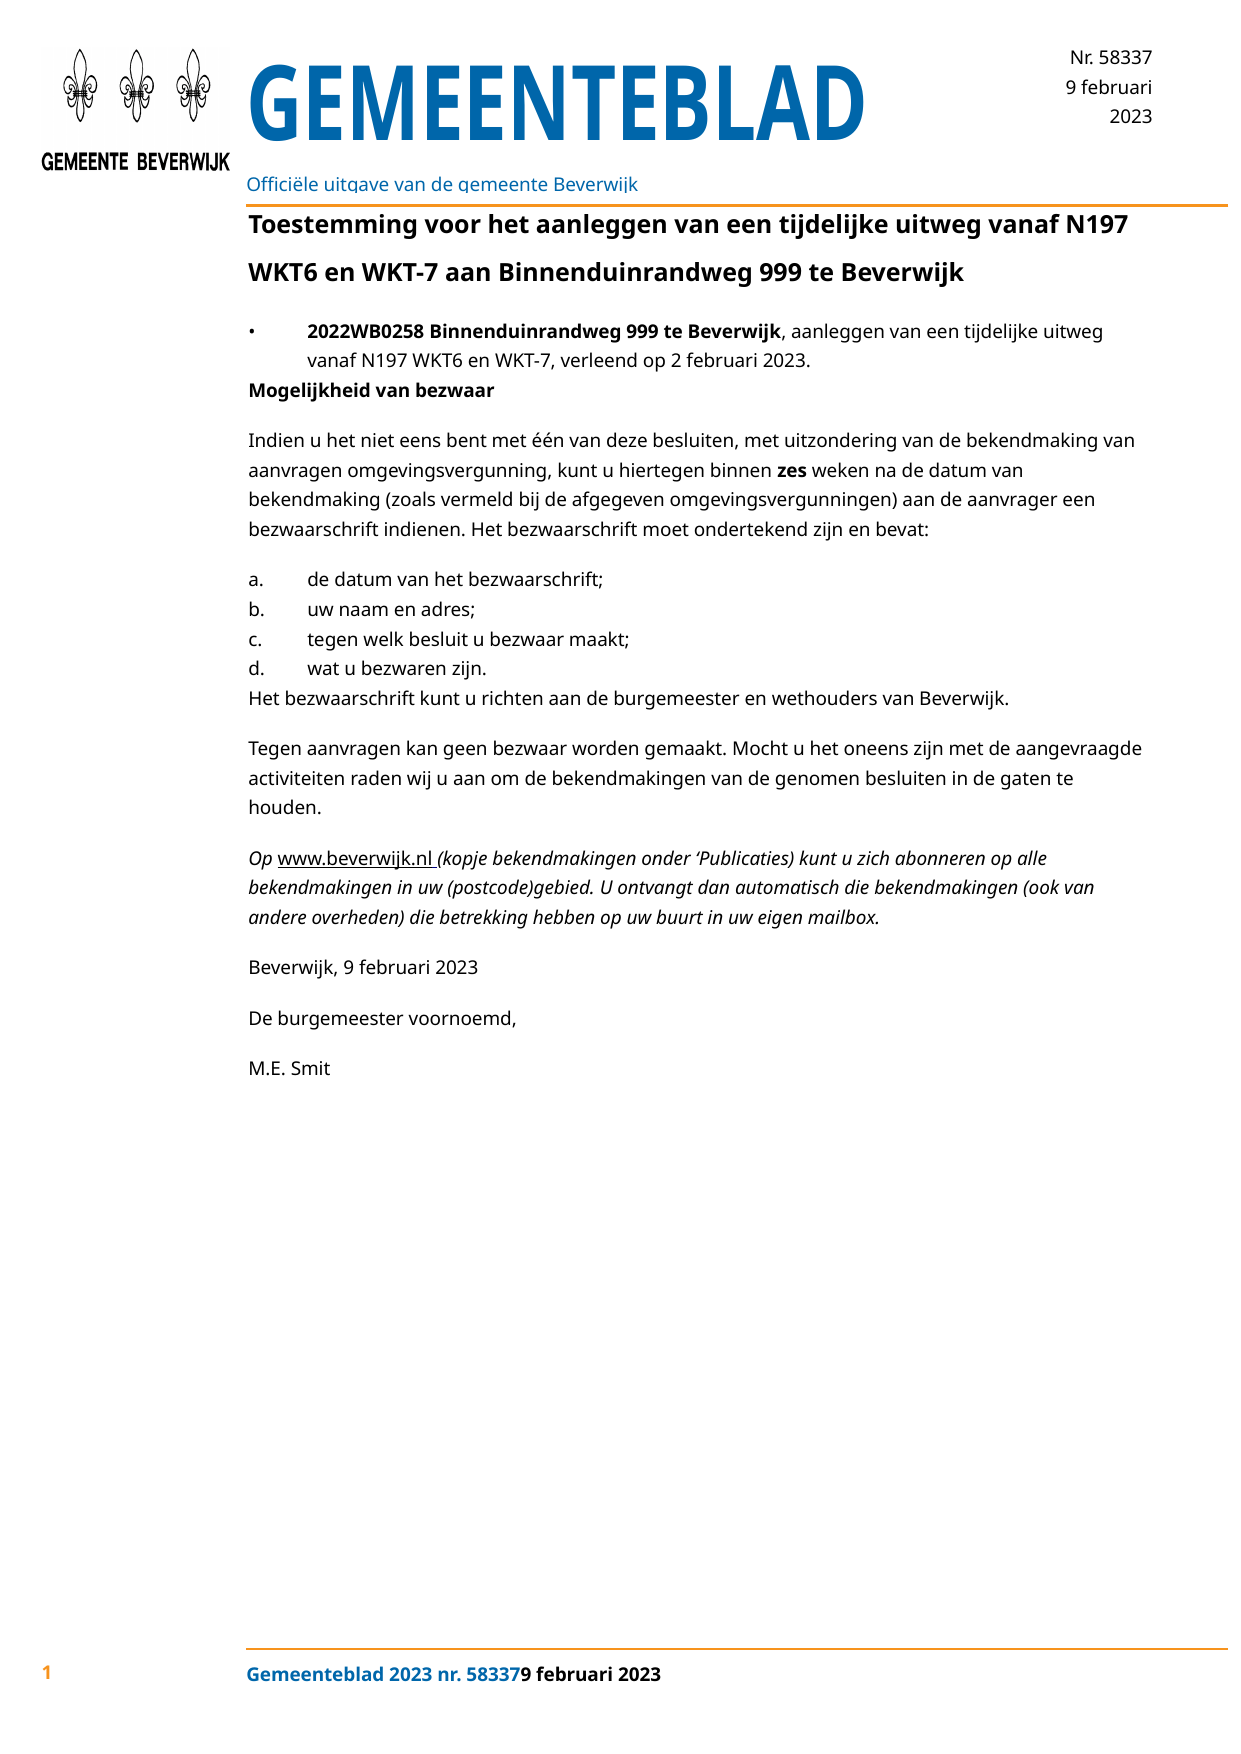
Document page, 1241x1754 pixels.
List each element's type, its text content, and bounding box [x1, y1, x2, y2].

list uw naam en adres; [248, 596, 1152, 622]
list wat u bezwaren zijn. [248, 655, 1152, 681]
text Toestemming voor het aanleggen van een tijdelijke uitweg vanaf N197 WKT6 en WKT-7 aan Binnenduinrandweg 999 te Beverwijk [248, 207, 1152, 288]
text Indien u het niet eens bent met één van deze besluiten, met uitzondering van de bekendmaking van aanvragen omgevingsvergunning, kunt u hiertegen binnen zes weken na de datum van bekendmaking (zoals vermeld bij de afgegeven omgevingsvergunningen) aan de aanvrager een bezwaarschrift indienen. Het bezwaarschrift moet ondertekend zijn en bevat: [248, 427, 1152, 542]
list de datum van het bezwaarschrift; [248, 567, 1152, 592]
text Mogelijkheid van bezwaar [248, 377, 1152, 403]
list 2022WB0258 Binnenduinrandweg 999 te Beverwijk, aanleggen van een tijdelijke uitweg vanaf N197 WKT6 en WKT-7, verleend op 2 februari 2023. [248, 318, 1152, 373]
text Het bezwaarschrift kunt u richten aan de burgemeester en wethouders van Beverwijk. [248, 685, 1152, 711]
picture [41, 47, 231, 172]
text Beverwijk, 9 februari 2023 [248, 954, 1152, 980]
text M.E. Smit [248, 1055, 1152, 1081]
list tegen welk besluit u bezwaar maakt; [248, 626, 1152, 652]
text Tegen aanvragen kan geen bezwaar worden gemaakt. Mocht u het oneens zijn met de aangevraagde activiteiten raden wij u aan om de bekendmakingen van de genomen besluiten in de gaten te houden. [248, 735, 1152, 820]
text Op www.beverwijk.nl (kopje bekendmakingen onder ‘Publicaties) kunt u zich abonneren op alle bekendmakingen in uw (postcode)gebied. U ontvangt dan automatisch die bekendmakingen (ook van andere overheden) die betrekking hebben op uw buurt in uw eigen mailbox. [248, 845, 1152, 930]
text De burgemeester voornoemd, [248, 1005, 1152, 1031]
